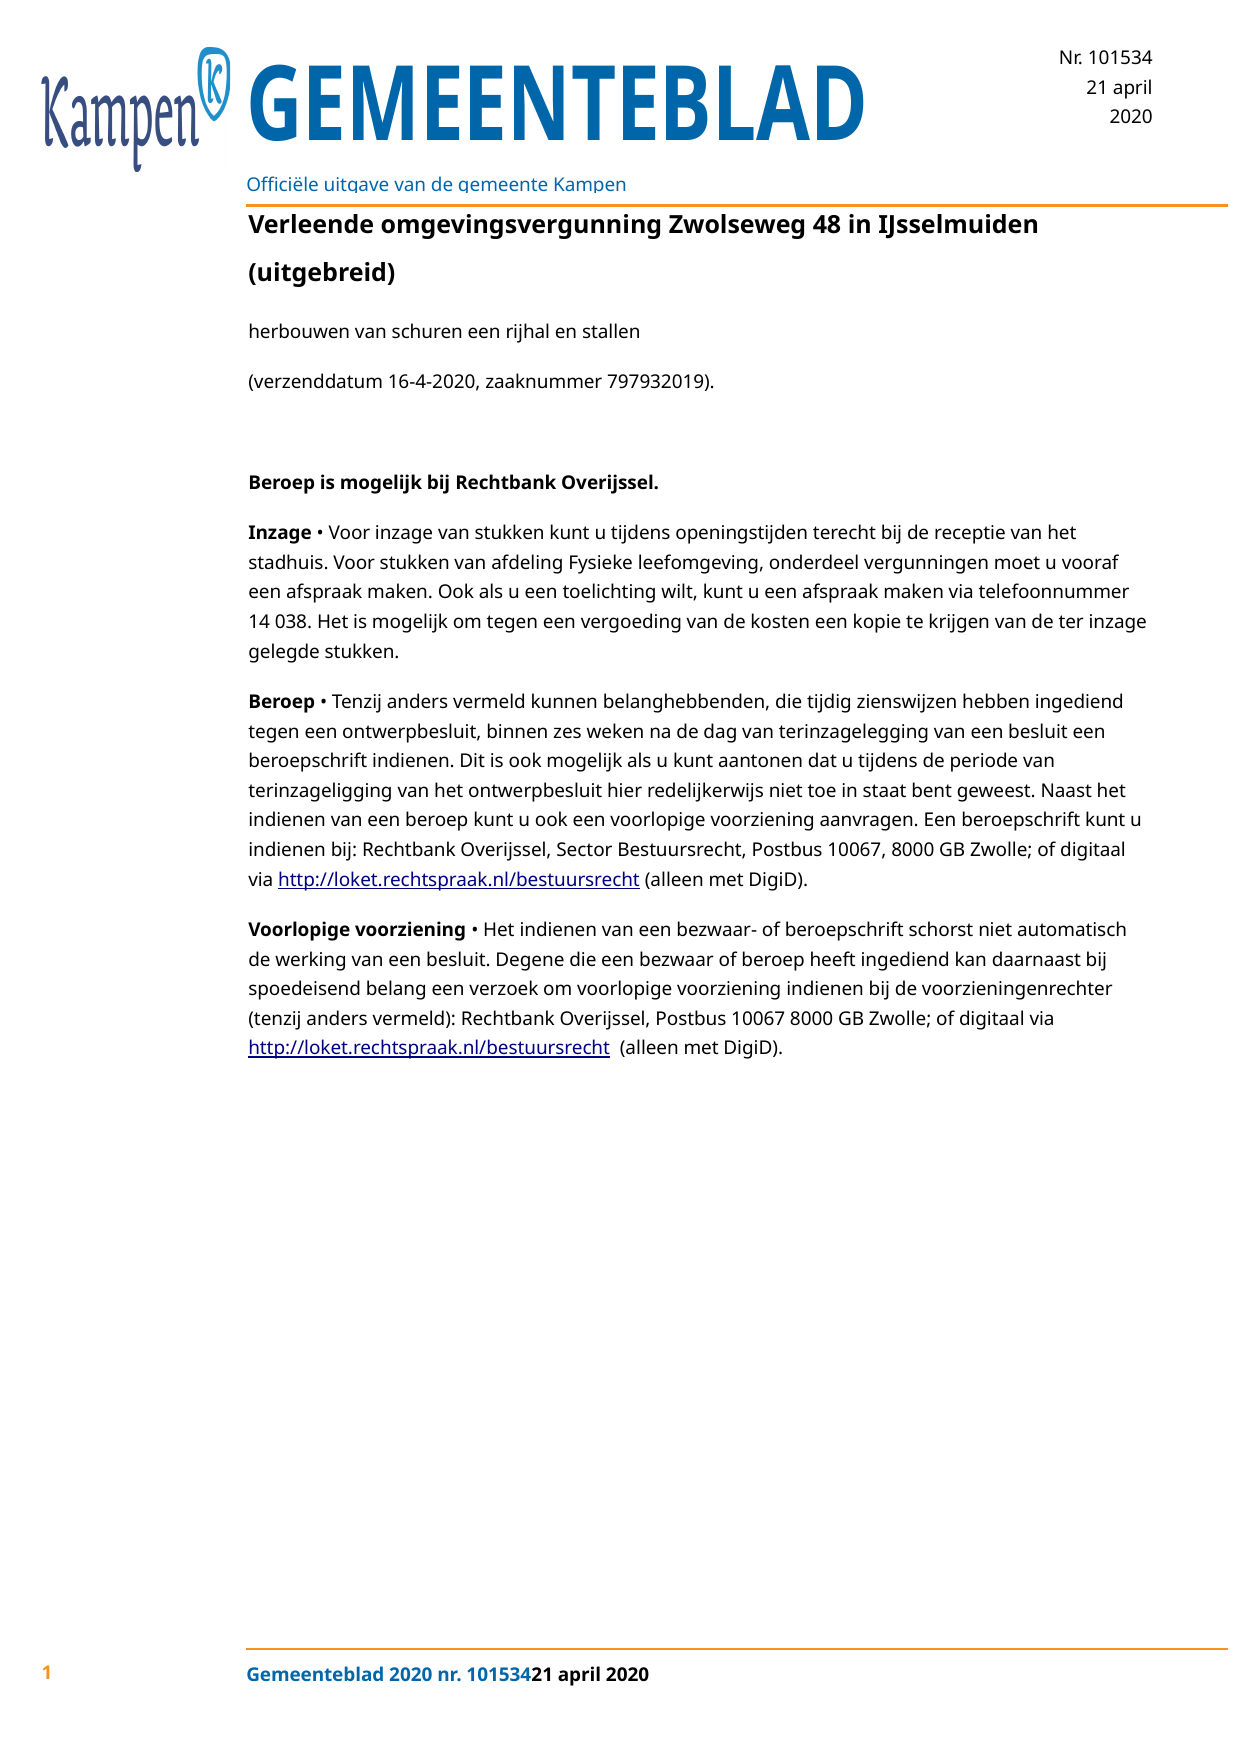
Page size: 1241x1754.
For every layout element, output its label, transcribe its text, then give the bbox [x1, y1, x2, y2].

text (verzenddatum 16-4-2020, zaaknummer 797932019). [248, 368, 1152, 394]
text Verleende omgevingsvergunning Zwolseweg 48 in IJsselmuiden (uitgebreid) [248, 207, 1152, 288]
picture [41, 47, 231, 172]
text Beroep • Tenzij anders vermeld kunnen belanghebbenden, die tijdig zienswijzen hebben ingediend tegen een ontwerpbesluit, binnen zes weken na de dag van terinzagelegging van een besluit een beroepschrift indienen. Dit is ook mogelijk als u kunt aantonen dat u tijdens de periode van terinzageligging van het ontwerpbesluit hier redelijkerwijs niet toe in staat bent geweest. Naast het indienen van een beroep kunt u ook een voorlopige voorziening aanvragen. Een beroepschrift kunt u indienen bij: Rechtbank Overijssel, Sector Bestuursrecht, Postbus 10067, 8000 GB Zwolle; of digitaal via http://loket.rechtspraak.nl/bestuursrecht (alleen met DigiD). [248, 688, 1152, 892]
text herbouwen van schuren een rijhal en stallen [248, 318, 1152, 344]
text Beroep is mogelijk bij Rechtbank Overijssel. [248, 469, 1152, 495]
text Inzage • Voor inzage van stukken kunt u tijdens openingstijden terecht bij de receptie van het stadhuis. Voor stukken van afdeling Fysieke leefomgeving, onderdeel vergunningen moet u vooraf een afspraak maken. Ook als u een toelichting wilt, kunt u een afspraak maken via telefoonnummer 14 038. Het is mogelijk om tegen een vergoeding van de kosten een kopie te krijgen van de ter inzage gelegde stukken. [248, 519, 1152, 664]
text Voorlopige voorziening • Het indienen van een bezwaar- of beroepschrift schorst niet automatisch de werking van een besluit. Degene die een bezwaar of beroep heeft ingediend kan daarnaast bij spoedeisend belang een verzoek om voorlopige voorziening indienen bij de voorzieningenrechter (tenzij anders vermeld): Rechtbank Overijssel, Postbus 10067 8000 GB Zwolle; of digitaal via http://loket.rechtspraak.nl/bestuursrecht (alleen met DigiD). [248, 916, 1152, 1060]
